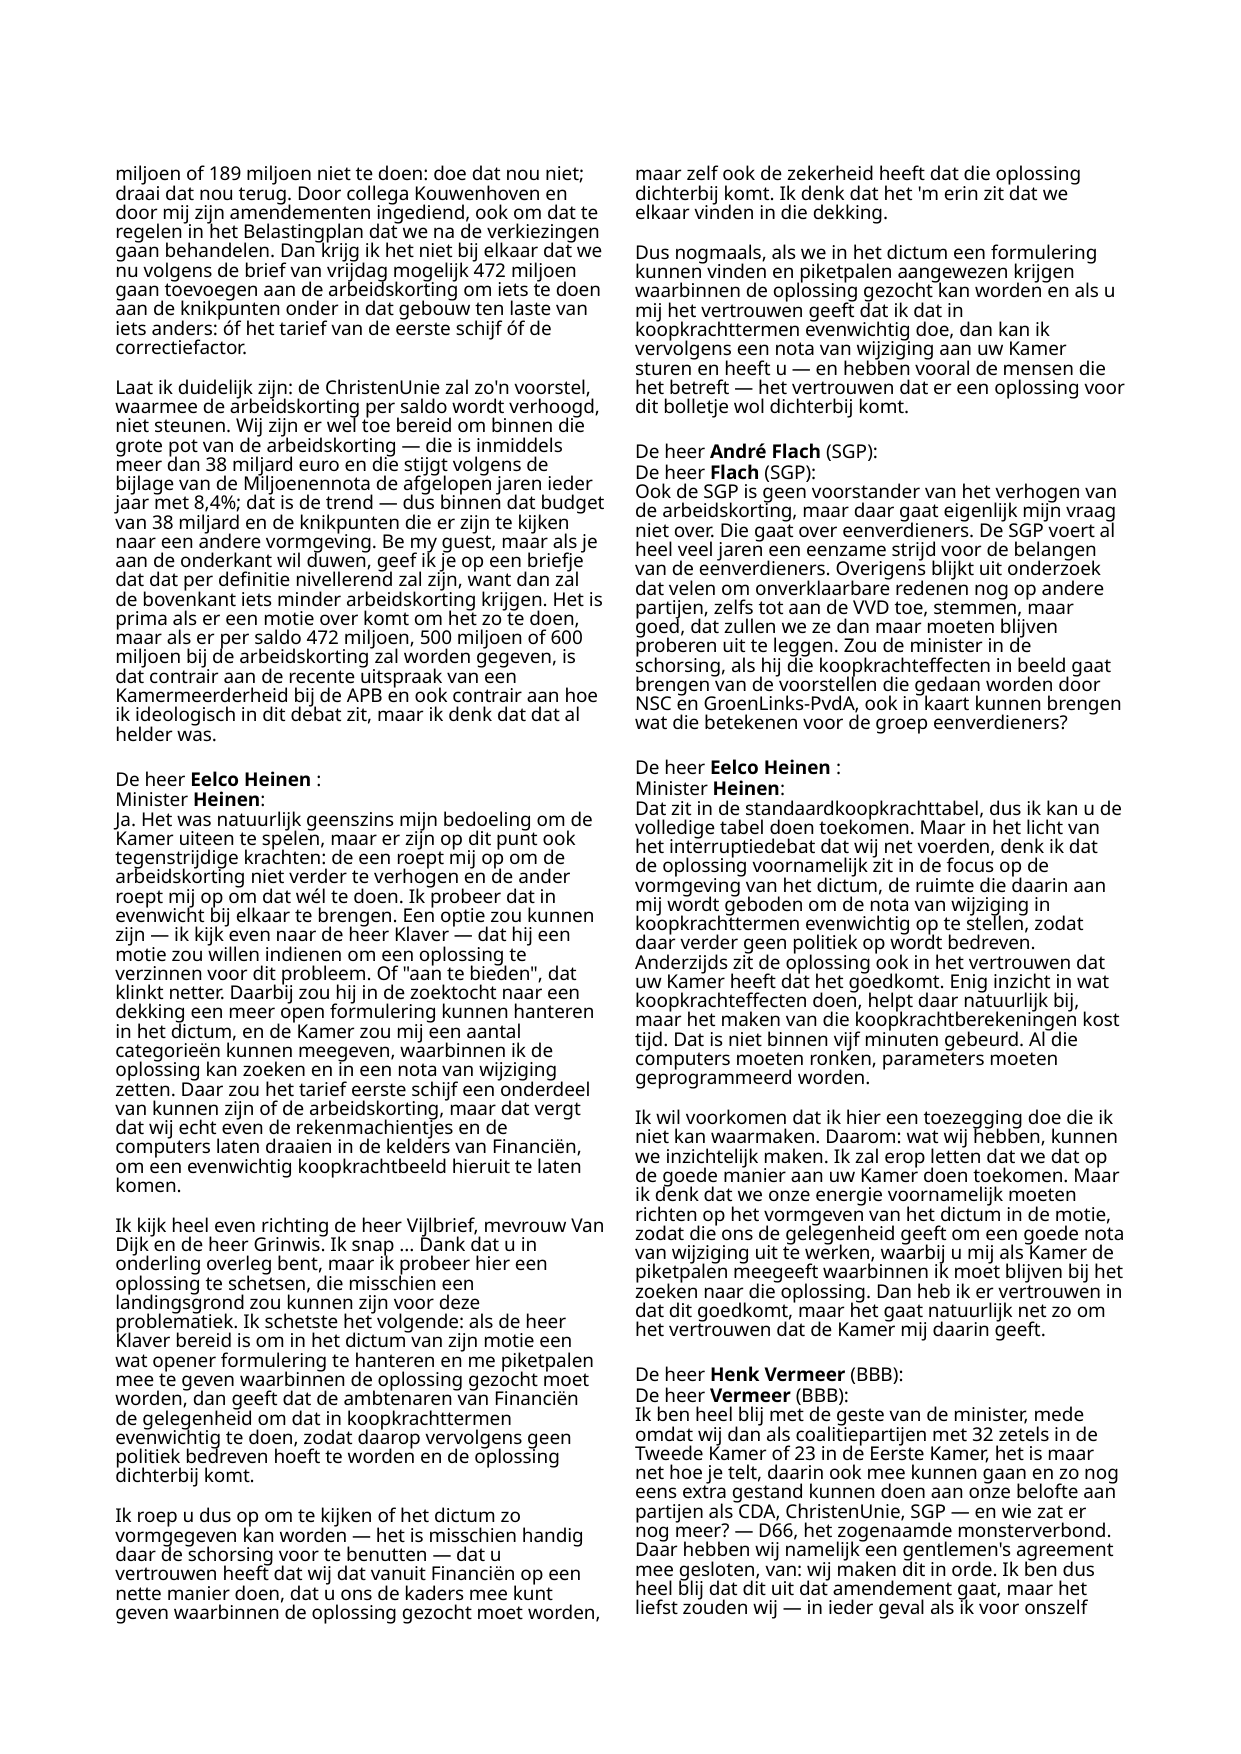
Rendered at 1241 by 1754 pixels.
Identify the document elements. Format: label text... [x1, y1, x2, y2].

text Ik kijk heel even richting de heer Vijlbrief, mevrouw Van Dijk en de heer Grinwis. Ik snap ... Dank dat u in onderling overleg bent, maar ik probeer hier een oplossing te schetsen, die misschien een landingsgrond zou kunnen zijn voor deze problematiek. Ik schetste het volgende: als de heer Klaver bereid is om in het dictum van zijn motie een wat opener formulering te hanteren en me piketpalen mee te geven waarbinnen de oplossing gezocht moet worden, dan geeft dat de ambtenaren van Financiën de gelegenheid om dat in koopkrachttermen evenwichtig te doen, zodat daarop vervolgens geen politiek bedreven hoeft te worden en de oplossing dichterbij komt. [115, 1217, 605, 1487]
text De heer Eelco Heinen : [635, 754, 1125, 780]
text Ja. Het was natuurlijk geenszins mijn bedoeling om de Kamer uiteen te spelen, maar er zijn op dit punt ook tegenstrijdige krachten: de een roept mij op om de arbeidskorting niet verder te verhogen en de ander roept mij op om dat wél te doen. Ik probeer dat in evenwicht bij elkaar te brengen. Een optie zou kunnen zijn — ik kijk even naar de heer Klaver — dat hij een motie zou willen indienen om een oplossing te verzinnen voor dit probleem. Of "aan te bieden", dat klinkt netter. Daarbij zou hij in de zoektocht naar een dekking een meer open formulering kunnen hanteren in het dictum, en de Kamer zou mij een aantal categorieën kunnen meegeven, waarbinnen ik de oplossing kan zoeken en in een nota van wijziging zetten. Daar zou het tarief eerste schijf een onderdeel van kunnen zijn of de arbeidskorting, maar dat vergt dat wij echt even de rekenmachientjes en de computers laten draaien in de kelders van Financiën, om een evenwichtig koopkrachtbeeld hieruit te laten komen. [115, 811, 605, 1196]
text Ook de SGP is geen voorstander van het verhogen van de arbeidskorting, maar daar gaat eigenlijk mijn vraag niet over. Die gaat over eenverdieners. De SGP voert al heel veel jaren een eenzame strijd voor de belangen van de eenverdieners. Overigens blijkt uit onderzoek dat velen om onverklaarbare redenen nog op andere partijen, zelfs tot aan de VVD toe, stemmen, maar goed, dat zullen we ze dan maar moeten blijven proberen uit te leggen. Zou de minister in de schorsing, als hij die koopkrachteffecten in beeld gaat brengen van de voorstellen die gedaan worden door NSC en GroenLinks-PvdA, ook in kaart kunnen brengen wat die betekenen voor de groep eenverdieners? [635, 483, 1125, 734]
text De heer Vermeer (BBB): [635, 1387, 1125, 1406]
text Dat zit in de standaardkoopkrachttabel, dus ik kan u de volledige tabel doen toekomen. Maar in het licht van het interruptiedebat dat wij net voerden, denk ik dat de oplossing voornamelijk zit in de focus op de vormgeving van het dictum, de ruimte die daarin aan mij wordt geboden om de nota van wijziging in koopkrachttermen evenwichtig op te stellen, zodat daar verder geen politiek op wordt bedreven. Anderzijds zit de oplossing ook in het vertrouwen dat uw Kamer heeft dat het goedkomt. Enig inzicht in wat koopkrachteffecten doen, helpt daar natuurlijk bij, maar het maken van die koopkrachtberekeningen kost tijd. Dat is niet binnen vijf minuten gebeurd. Al die computers moeten ronken, parameters moeten geprogrammeerd worden. [635, 799, 1125, 1088]
text maar zelf ook de zekerheid heeft dat die oplossing dichterbij komt. Ik denk dat het 'm erin zit dat we elkaar vinden in die dekking. [635, 165, 1125, 223]
text De heer Flach (SGP): [635, 464, 1125, 483]
text Dus nogmaals, als we in het dictum een formulering kunnen vinden en piketpalen aangewezen krijgen waarbinnen de oplossing gezocht kan worden en als u mij het vertrouwen geeft dat ik dat in koopkrachttermen evenwichtig doe, dan kan ik vervolgens een nota van wijziging aan uw Kamer sturen en heeft u — en hebben vooral de mensen die het betreft — het vertrouwen dat er een oplossing voor dit bolletje wol dichterbij komt. [635, 244, 1125, 417]
text Minister Heinen: [115, 791, 605, 811]
text De heer Henk Vermeer (BBB): [635, 1361, 1125, 1387]
text Minister Heinen: [635, 780, 1125, 799]
text De heer Eelco Heinen : [115, 766, 605, 791]
text Laat ik duidelijk zijn: de ChristenUnie zal zo'n voorstel, waarmee de arbeidskorting per saldo wordt verhoogd, niet steunen. Wij zijn er wel toe bereid om binnen die grote pot van de arbeidskorting — die is inmiddels meer dan 38 miljard euro en die stijgt volgens de bijlage van de Miljoenennota de afgelopen jaren ieder jaar met 8,4%; dat is de trend — dus binnen dat budget van 38 miljard en de knikpunten die er zijn te kijken naar een andere vormgeving. Be my guest, maar als je aan de onderkant wil duwen, geef ik je op een briefje dat dat per definitie nivellerend zal zijn, want dan zal de bovenkant iets minder arbeidskorting krijgen. Het is prima als er een motie over komt om het zo te doen, maar als er per saldo 472 miljoen, 500 miljoen of 600 miljoen bij de arbeidskorting zal worden gegeven, is dat contrair aan de recente uitspraak van een Kamermeerderheid bij de APB en ook contrair aan hoe ik ideologisch in dit debat zit, maar ik denk dat dat al helder was. [115, 379, 605, 745]
text Ik ben heel blij met de geste van de minister, mede omdat wij dan als coalitiepartijen met 32 zetels in de Tweede Kamer of 23 in de Eerste Kamer, het is maar net hoe je telt, daarin ook mee kunnen gaan en zo nog eens extra gestand kunnen doen aan onze belofte aan partijen als CDA, ChristenUnie, SGP — en wie zat er nog meer? — D66, het zogenaamde monsterverbond. Daar hebben wij namelijk een gentlemen's agreement mee gesloten, van: wij maken dit in orde. Ik ben dus heel blij dat dit uit dat amendement gaat, maar het liefst zouden wij — in ieder geval als ik voor onszelf [635, 1406, 1125, 1618]
text De heer André Flach (SGP): [635, 438, 1125, 464]
text Ik roep u dus op om te kijken of het dictum zo vormgegeven kan worden — het is misschien handig daar de schorsing voor te benutten — dat u vertrouwen heeft dat wij dat vanuit Financiën op een nette manier doen, dat u ons de kaders mee kunt geven waarbinnen de oplossing gezocht moet worden, [115, 1507, 605, 1623]
text miljoen of 189 miljoen niet te doen: doe dat nou niet; draai dat nou terug. Door collega Kouwenhoven en door mij zijn amendementen ingediend, ook om dat te regelen in het Belastingplan dat we na de verkiezingen gaan behandelen. Dan krijg ik het niet bij elkaar dat we nu volgens de brief van vrijdag mogelijk 472 miljoen gaan toevoegen aan de arbeidskorting om iets te doen aan de knikpunten onder in dat gebouw ten laste van iets anders: óf het tarief van de eerste schijf óf de correctiefactor. [115, 165, 605, 358]
text Ik wil voorkomen dat ik hier een toezegging doe die ik niet kan waarmaken. Daarom: wat wij hebben, kunnen we inzichtelijk maken. Ik zal erop letten dat we dat op de goede manier aan uw Kamer doen toekomen. Maar ik denk dat we onze energie voornamelijk moeten richten op het vormgeven van het dictum in de motie, zodat die ons de gelegenheid geeft om een goede nota van wijziging uit te werken, waarbij u mij als Kamer de piketpalen meegeeft waarbinnen ik moet blijven bij het zoeken naar die oplossing. Dan heb ik er vertrouwen in dat dit goedkomt, maar het gaat natuurlijk net zo om het vertrouwen dat de Kamer mij daarin geeft. [635, 1109, 1125, 1341]
